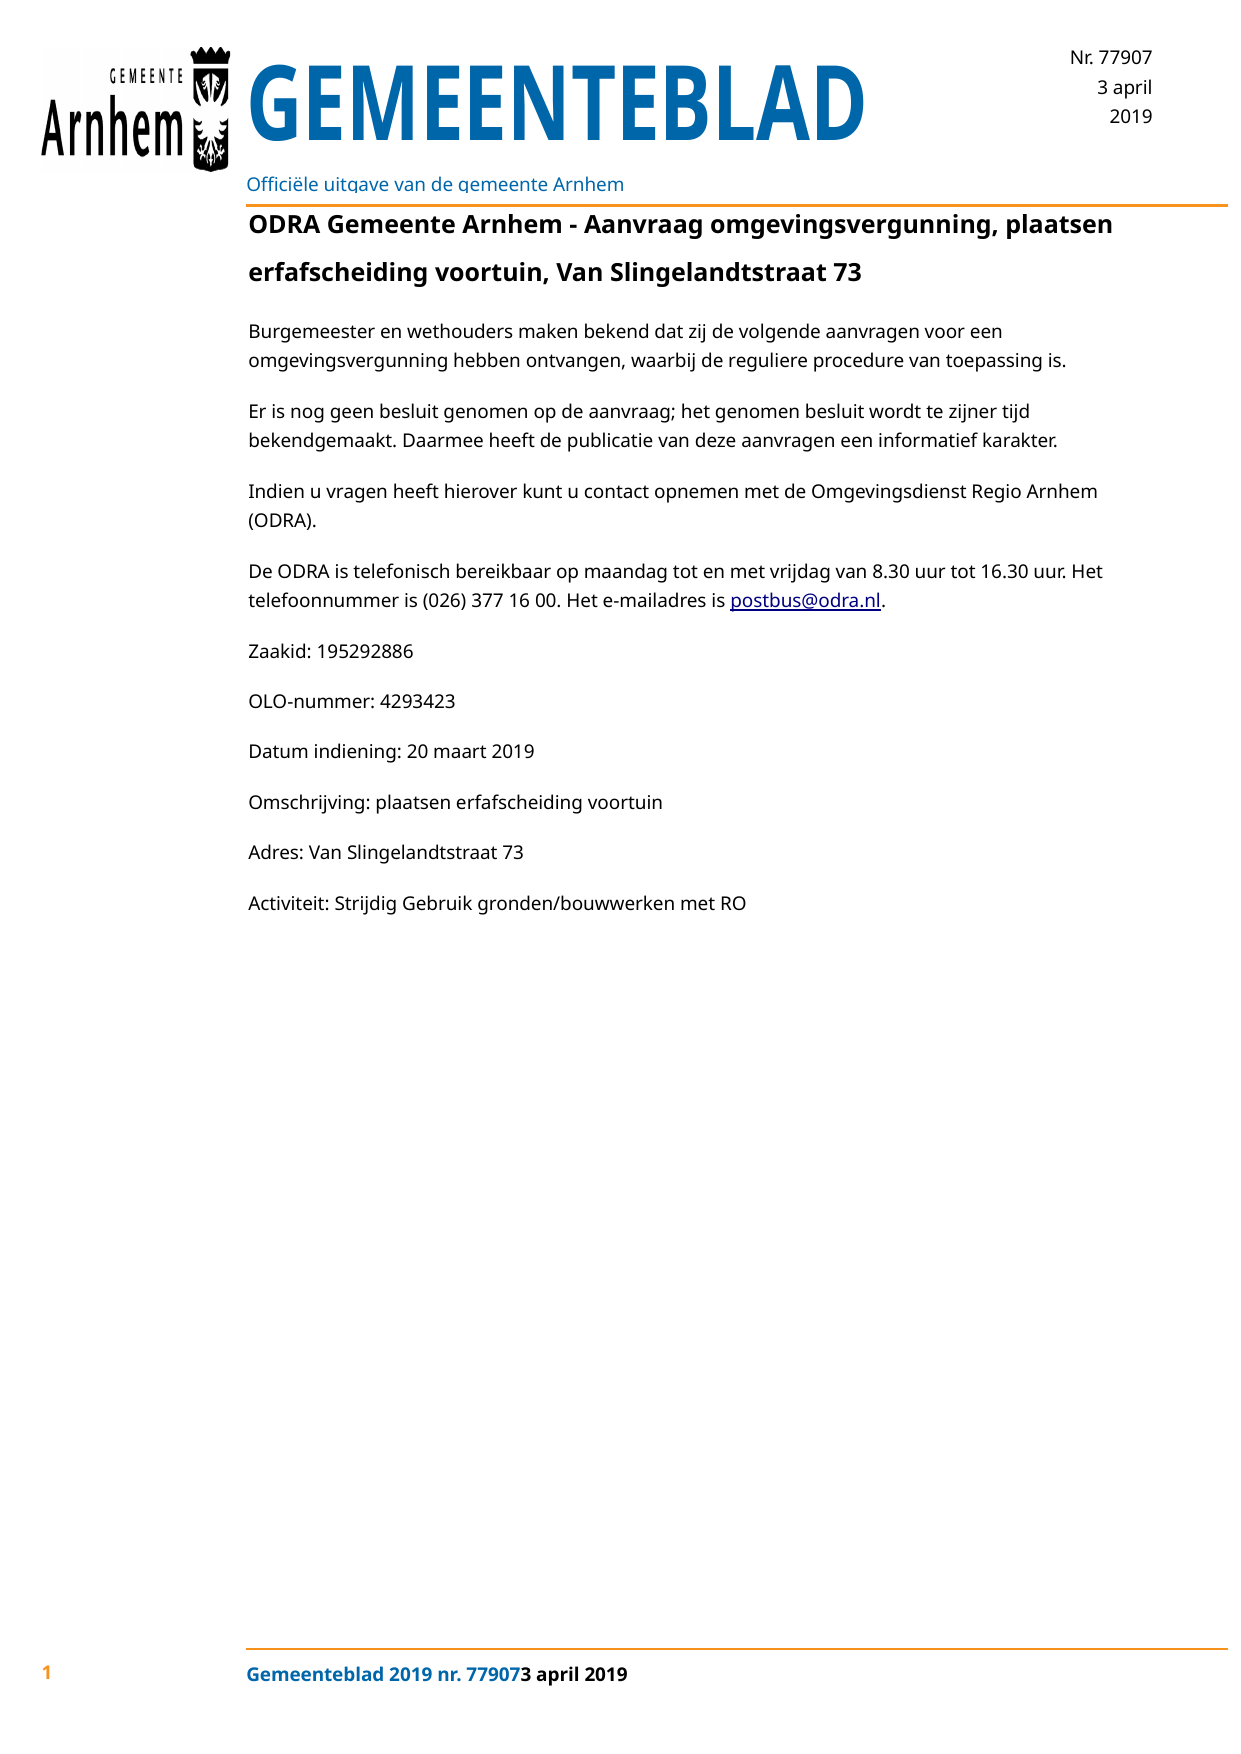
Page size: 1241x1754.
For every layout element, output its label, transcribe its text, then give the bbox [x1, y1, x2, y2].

text Indien u vragen heeft hierover kunt u contact opnemen met de Omgevingsdienst Regio Arnhem (ODRA). [248, 478, 1152, 533]
picture [41, 47, 231, 172]
text OLO-nummer: 4293423 [248, 688, 1152, 714]
text Datum indiening: 20 maart 2019 [248, 739, 1152, 764]
text De ODRA is telefonisch bereikbaar op maandag tot en met vrijdag van 8.30 uur tot 16.30 uur. Het telefoonnummer is (026) 377 16 00. Het e-mailadres is postbus@odra.nl. [248, 558, 1152, 613]
text Burgemeester en wethouders maken bekend dat zij de volgende aanvragen voor een omgevingsvergunning hebben ontvangen, waarbij de reguliere procedure van toepassing is. [248, 318, 1152, 373]
text Er is nog geen besluit genomen op de aanvraag; het genomen besluit wordt te zijner tijd bekendgemaakt. Daarmee heeft de publicatie van deze aanvragen een informatief karakter. [248, 398, 1152, 453]
text Adres: Van Slingelandtstraat 73 [248, 839, 1152, 865]
text Zaakid: 195292886 [248, 638, 1152, 664]
text ODRA Gemeente Arnhem - Aanvraag omgevingsvergunning, plaatsen erfafscheiding voortuin, Van Slingelandtstraat 73 [248, 207, 1152, 288]
text Omschrijving: plaatsen erfafscheiding voortuin [248, 789, 1152, 815]
text Activiteit: Strijdig Gebruik gronden/bouwwerken met RO [248, 890, 1152, 916]
